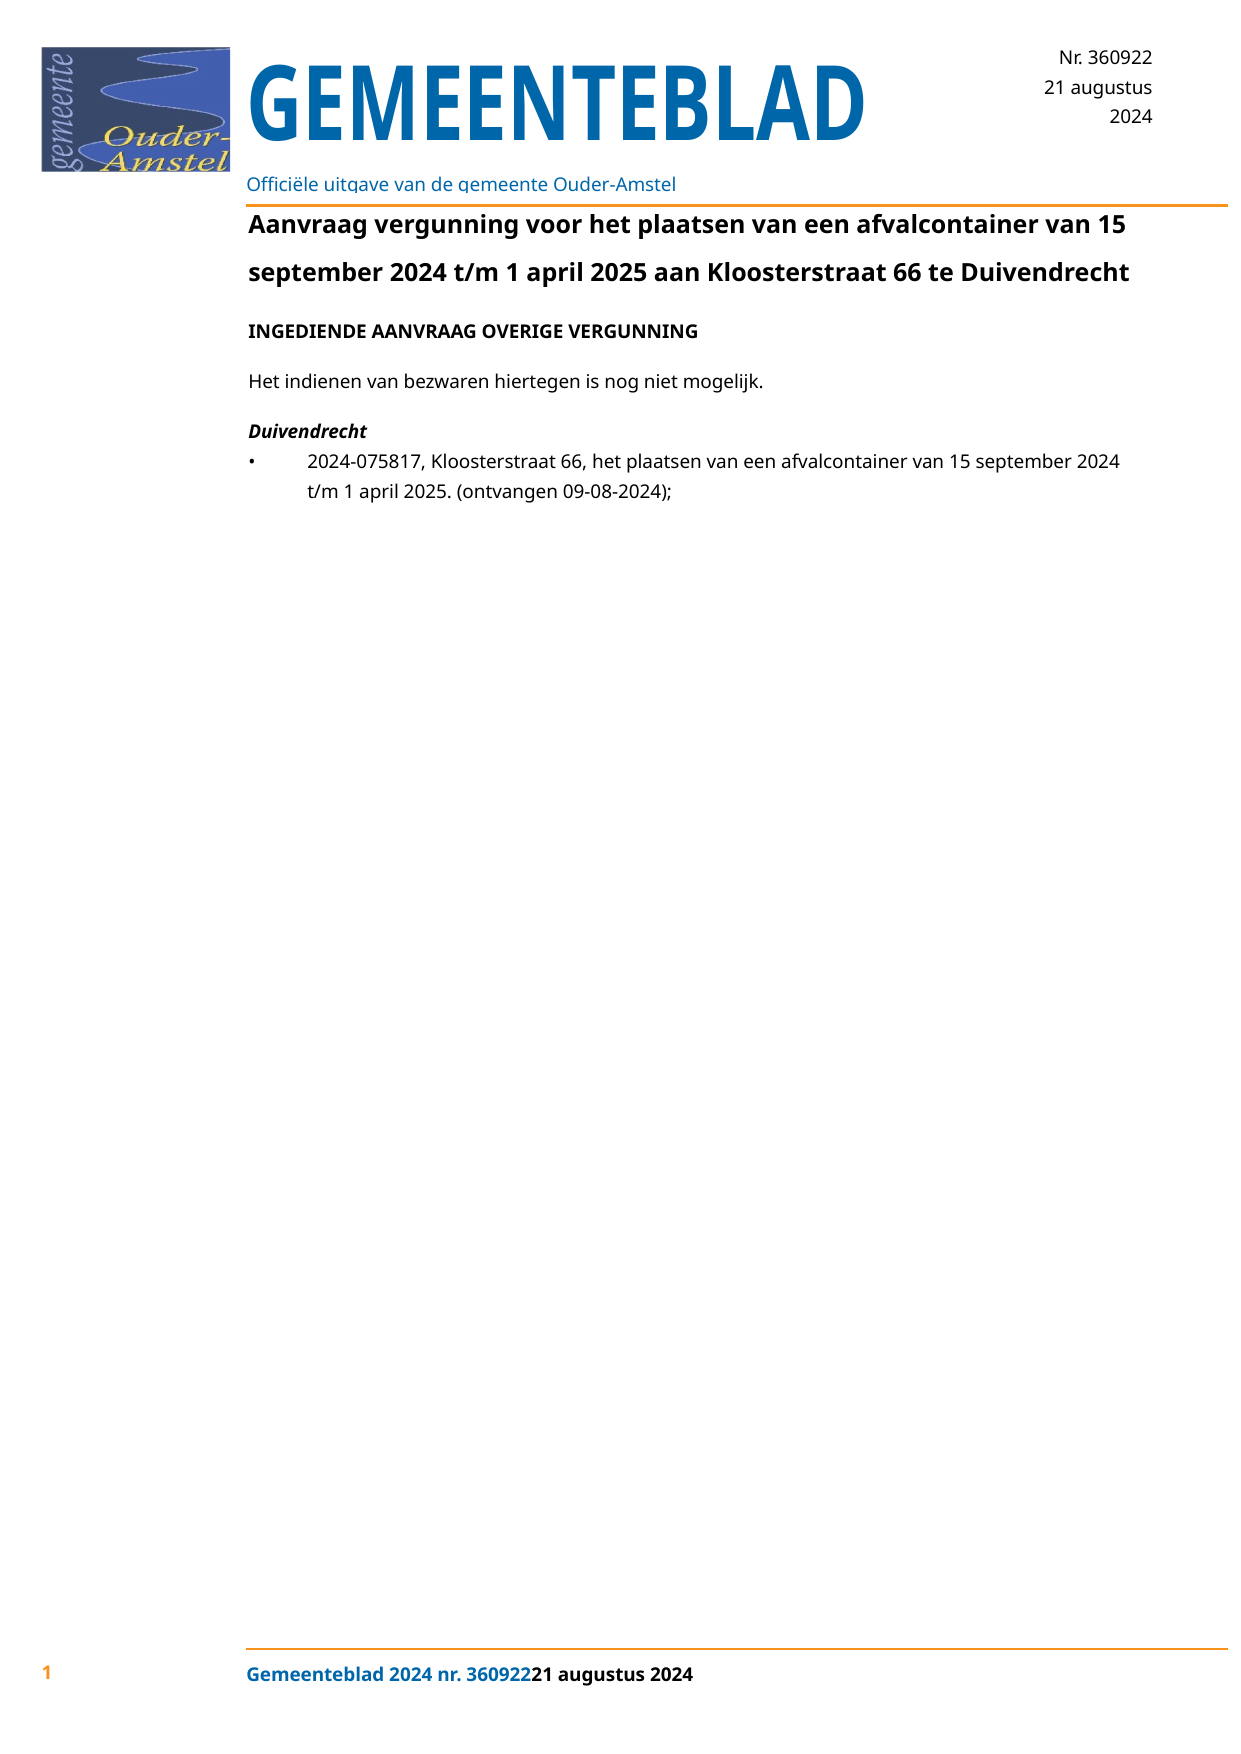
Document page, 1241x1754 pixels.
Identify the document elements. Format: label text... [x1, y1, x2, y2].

text Het indienen van bezwaren hiertegen is nog niet mogelijk. [248, 368, 1152, 394]
text INGEDIENDE AANVRAAG OVERIGE VERGUNNING [248, 318, 1152, 344]
text Duivendrecht [248, 419, 1152, 444]
picture [41, 47, 231, 172]
text Aanvraag vergunning voor het plaatsen van een afvalcontainer van 15 september 2024 t/m 1 april 2025 aan Kloosterstraat 66 te Duivendrecht [248, 207, 1152, 288]
list 2024-075817, Kloosterstraat 66, het plaatsen van een afvalcontainer van 15 september 2024 t/m 1 april 2025. (ontvangen 09-08-2024); [248, 448, 1152, 504]
